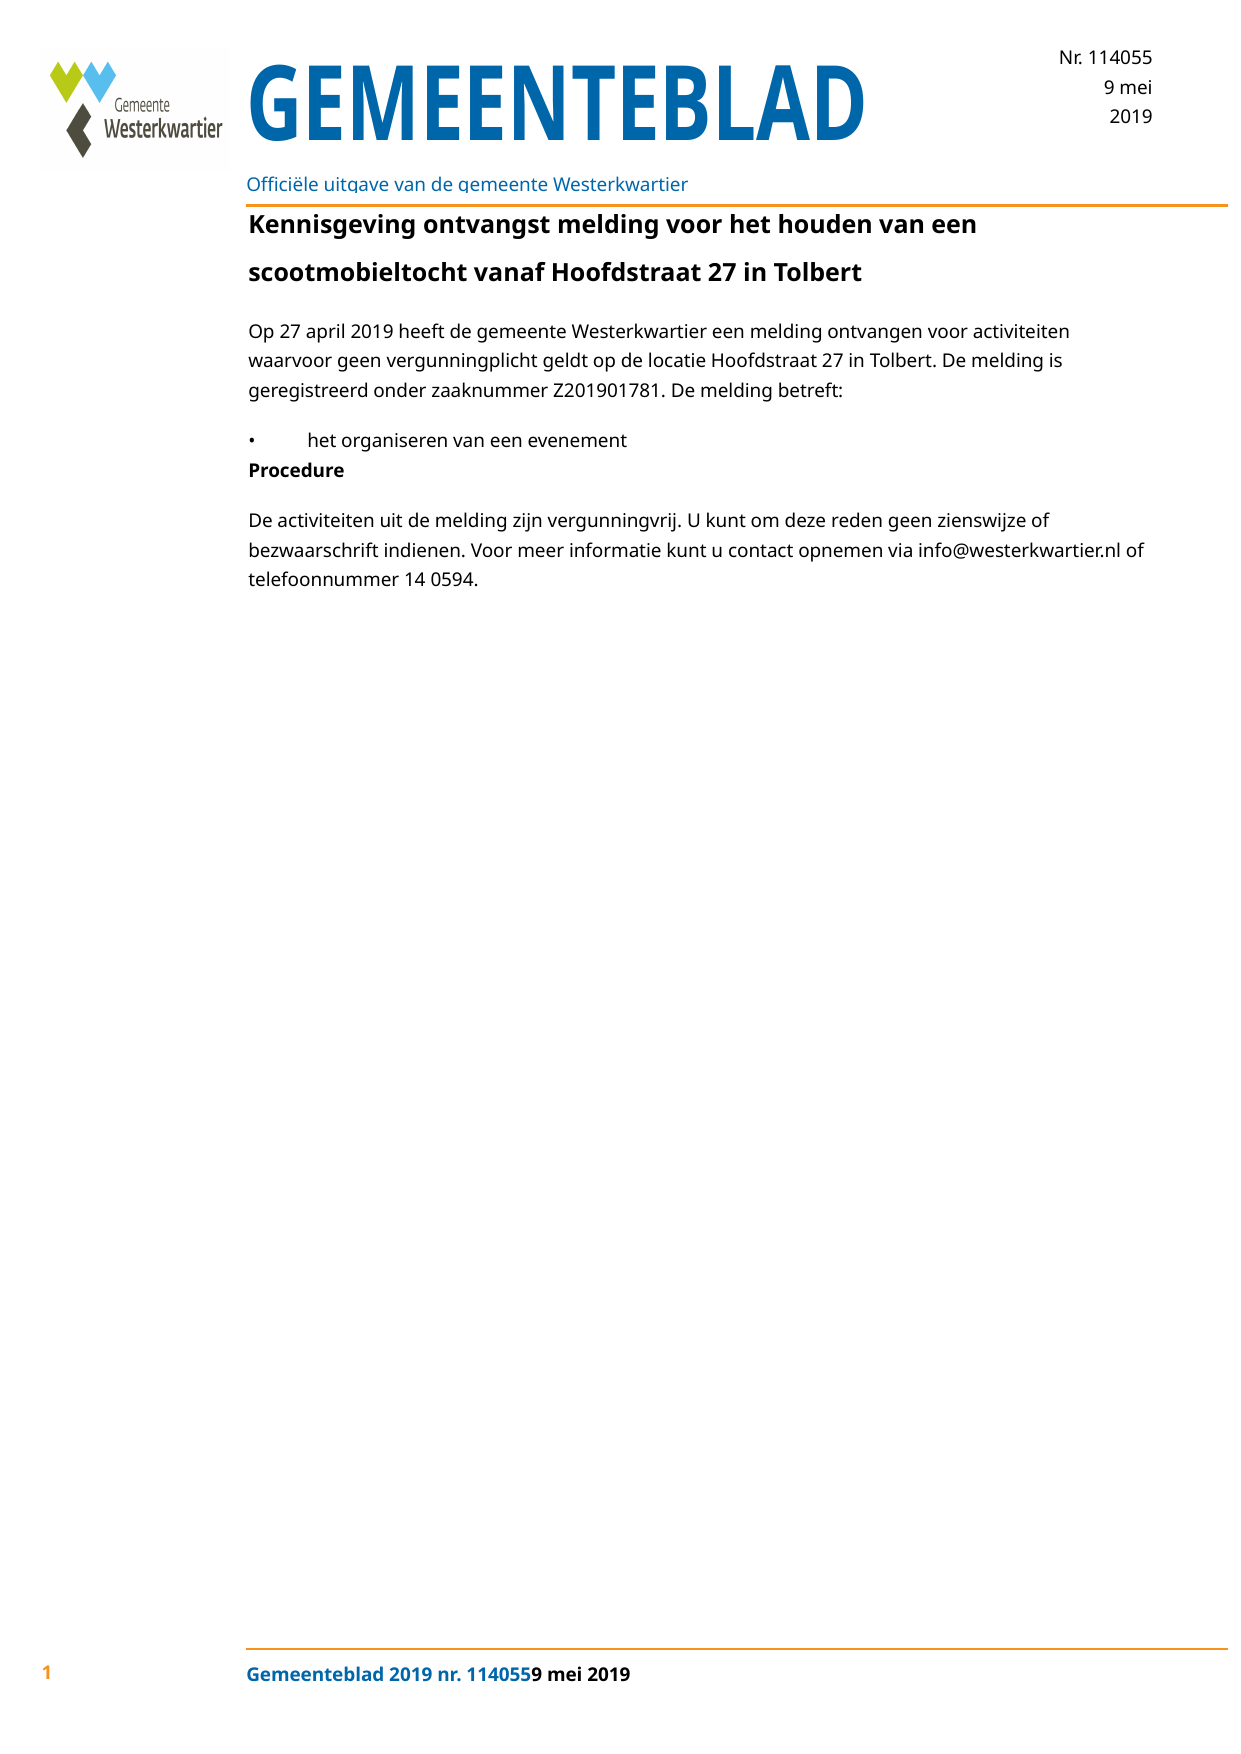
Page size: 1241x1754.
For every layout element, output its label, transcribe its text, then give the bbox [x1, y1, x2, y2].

text Op 27 april 2019 heeft de gemeente Westerkwartier een melding ontvangen voor activiteiten waarvoor geen vergunningplicht geldt op de locatie Hoofdstraat 27 in Tolbert. De melding is geregistreerd onder zaaknummer Z201901781. De melding betreft: [248, 318, 1152, 403]
picture [41, 47, 231, 172]
text De activiteiten uit de melding zijn vergunningvrij. U kunt om deze reden geen zienswijze of bezwaarschrift indienen. Voor meer informatie kunt u contact opnemen via info@westerkwartier.nl of telefoonnummer 14 0594. [248, 507, 1152, 592]
text Kennisgeving ontvangst melding voor het houden van een scootmobieltocht vanaf Hoofdstraat 27 in Tolbert [248, 207, 1152, 288]
text Procedure [248, 457, 1152, 483]
list het organiseren van een evenement [248, 427, 1152, 453]
